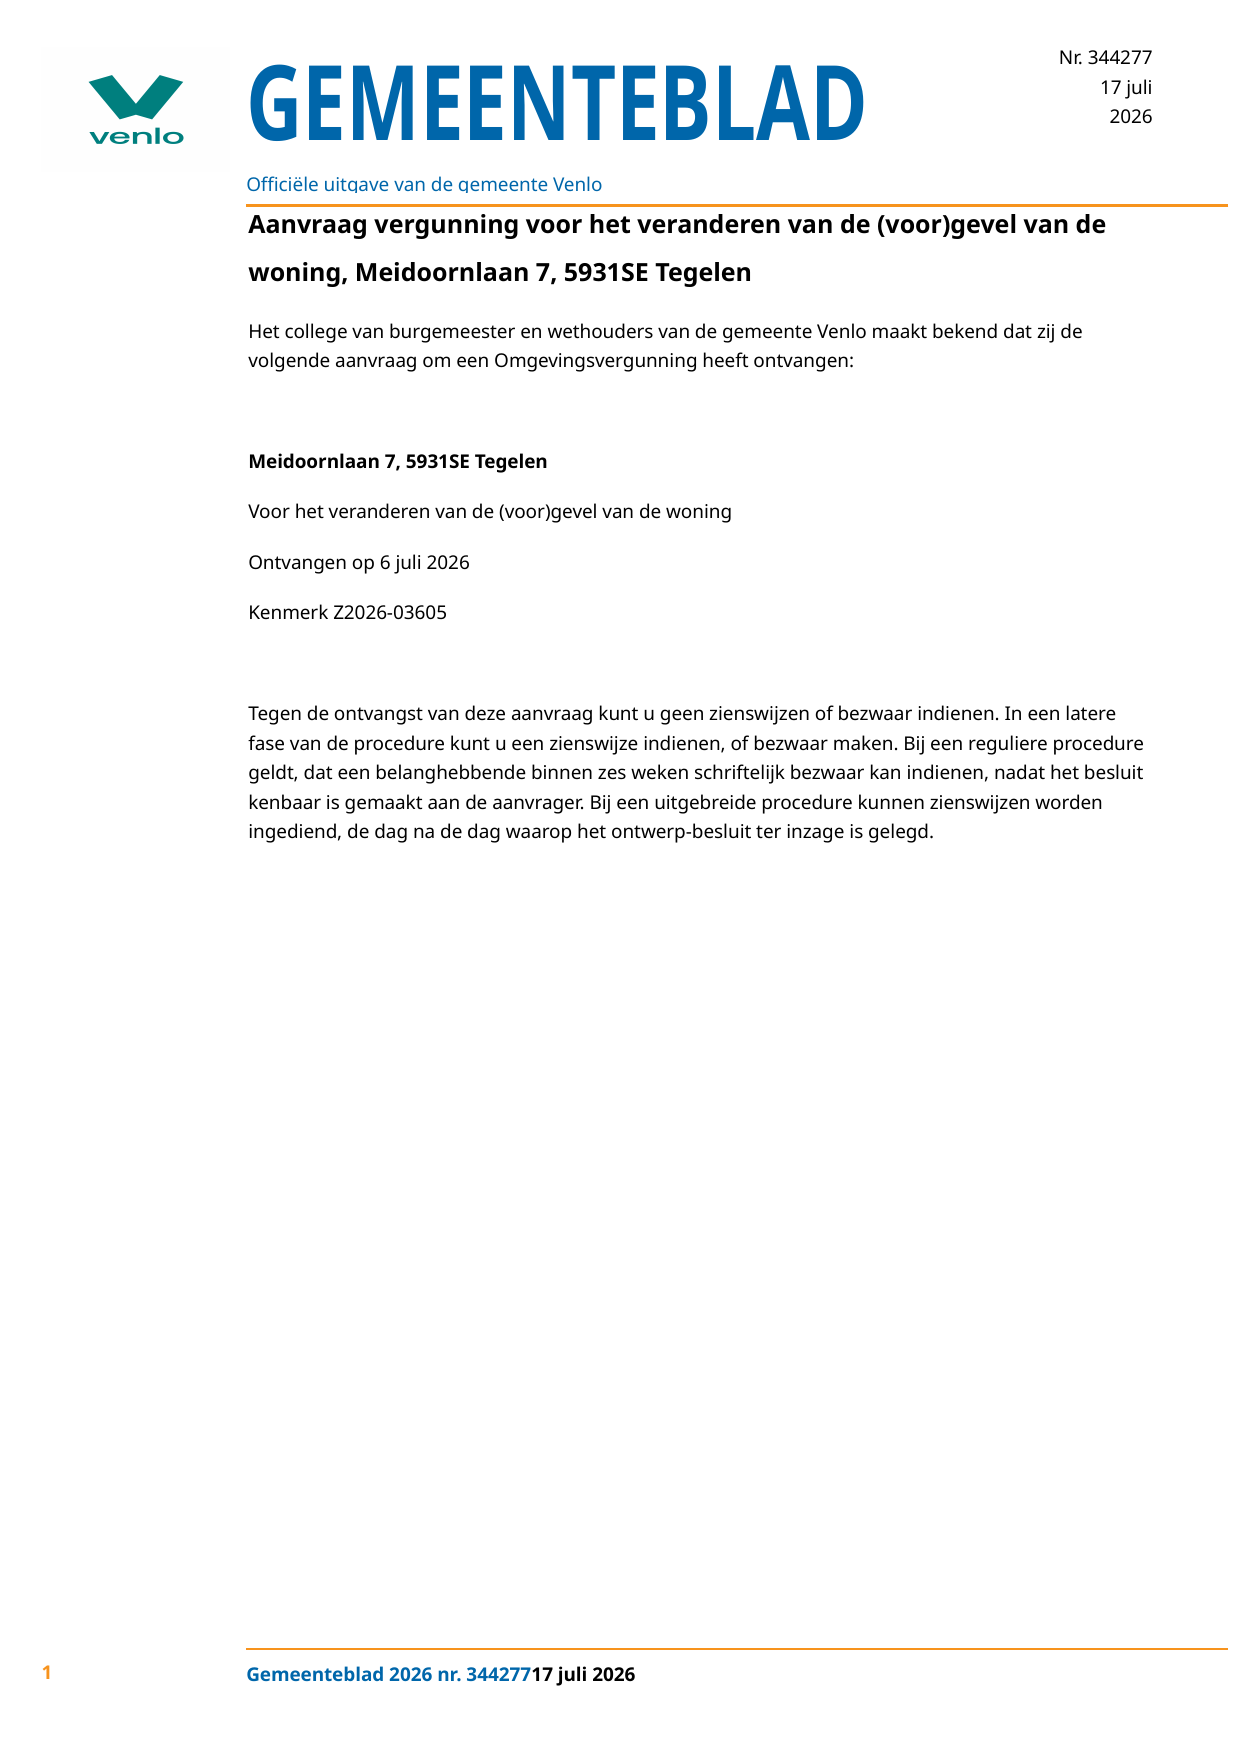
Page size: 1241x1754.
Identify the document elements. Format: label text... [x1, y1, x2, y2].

text Ontvangen op 6 juli 2026 [248, 549, 1152, 575]
text Tegen de ontvangst van deze aanvraag kunt u geen zienswijzen of bezwaar indienen. In een latere fase van de procedure kunt u een zienswijze indienen, of bezwaar maken. Bij een reguliere procedure geldt, dat een belanghebbende binnen zes weken schriftelijk bezwaar kan indienen, nadat het besluit kenbaar is gemaakt aan de aanvrager. Bij een uitgebreide procedure kunnen zienswijzen worden ingediend, de dag na de dag waarop het ontwerp-besluit ter inzage is gelegd. [248, 700, 1152, 844]
text Aanvraag vergunning voor het veranderen van de (voor)gevel van de woning, Meidoornlaan 7, 5931SE Tegelen [248, 207, 1152, 288]
text Meidoornlaan 7, 5931SE Tegelen [248, 448, 1152, 474]
text Kenmerk Z2026-03605 [248, 599, 1152, 625]
picture [41, 47, 231, 172]
text Voor het veranderen van de (voor)gevel van de woning [248, 499, 1152, 524]
text Het college van burgemeester en wethouders van de gemeente Venlo maakt bekend dat zij de volgende aanvraag om een Omgevingsvergunning heeft ontvangen: [248, 318, 1152, 373]
